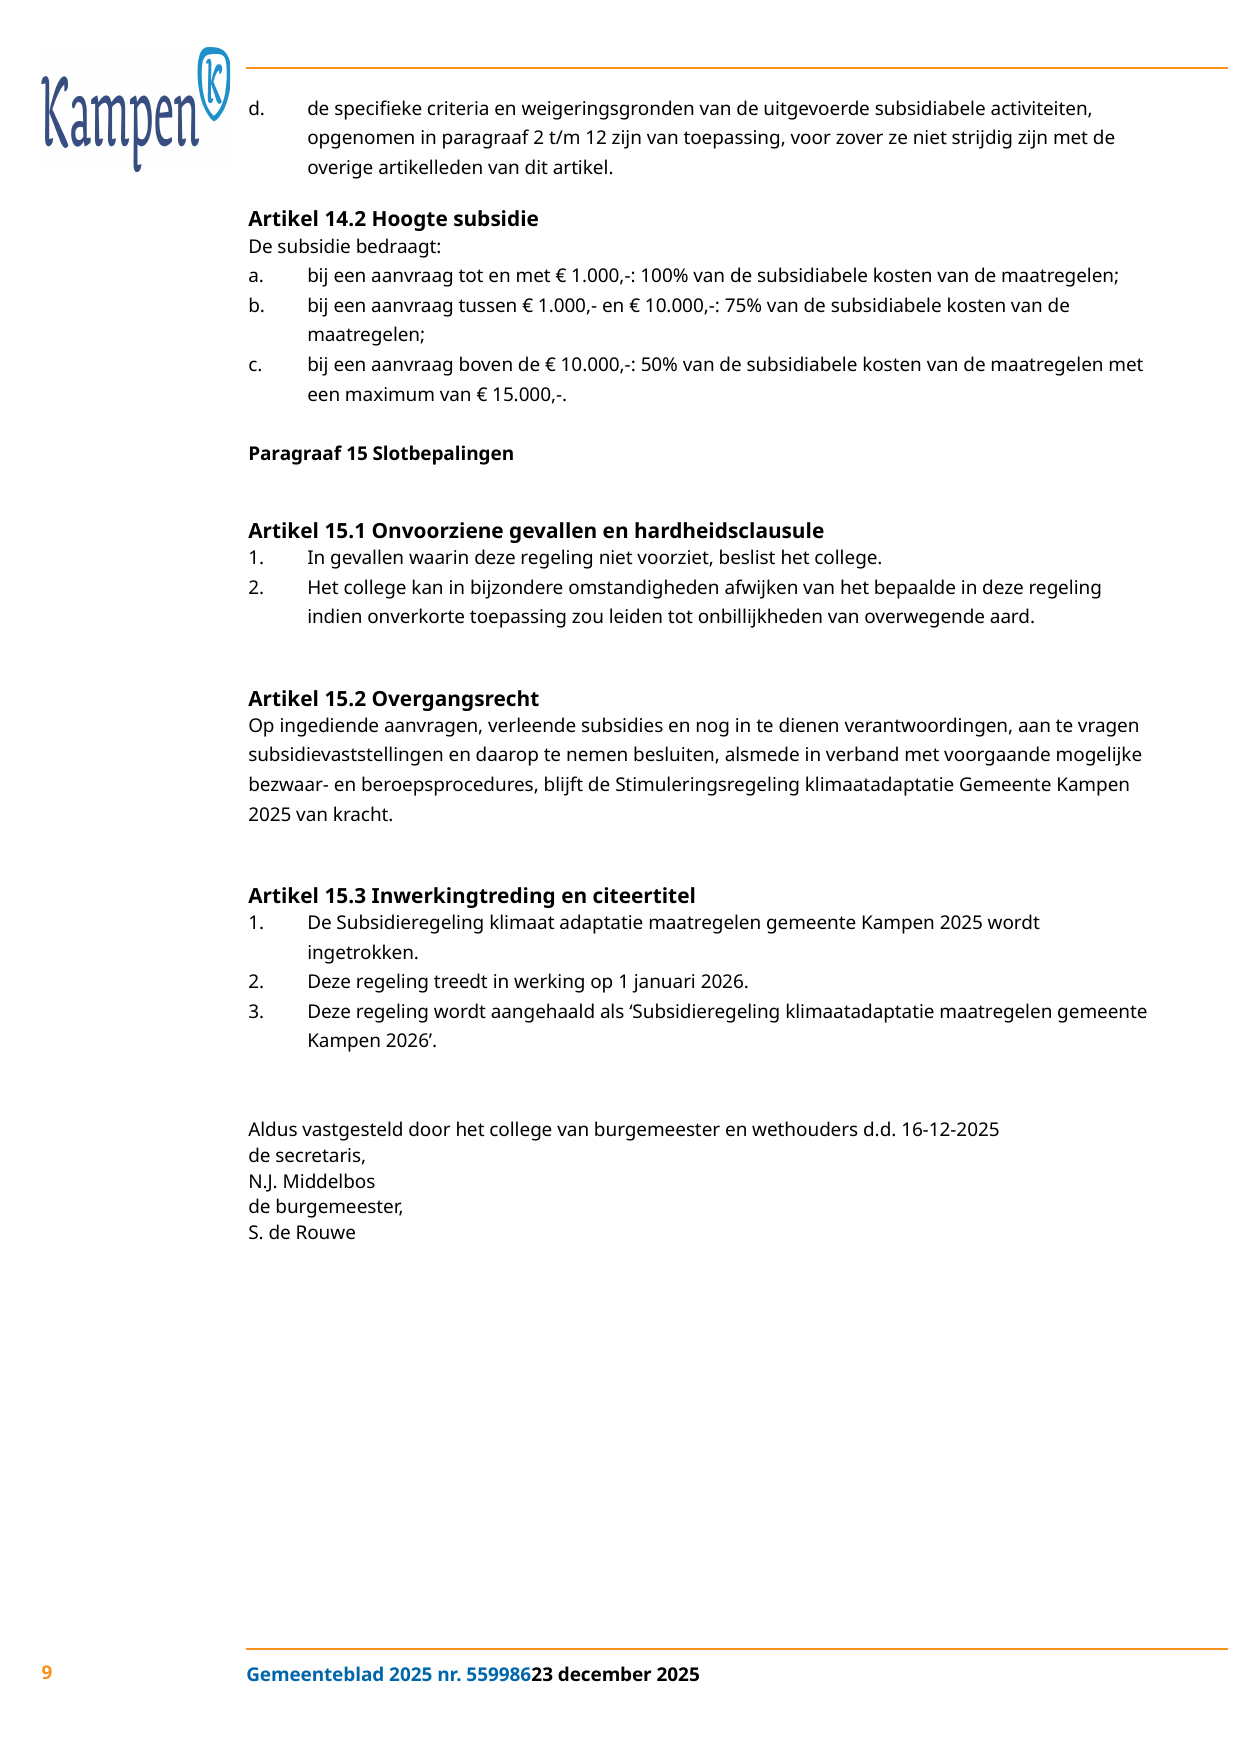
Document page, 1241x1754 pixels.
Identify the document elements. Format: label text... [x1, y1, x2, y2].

text Artikel 14.2 Hoogte subsidie [248, 204, 1152, 233]
list bij een aanvraag tussen € 1.000,- en € 10.000,-: 75% van de subsidiabele kosten van de maatregelen; [248, 292, 1152, 347]
text de burgemeester, [248, 1193, 1152, 1219]
text Artikel 15.2 Overgangsrecht [248, 684, 1152, 712]
list de specifieke criteria en weigeringsgronden van de uitgevoerde subsidiabele activiteiten, opgenomen in paragraaf 2 t/m 12 zijn van toepassing, voor zover ze niet strijdig zijn met de overige artikelleden van dit artikel. [248, 95, 1152, 180]
list Het college kan in bijzondere omstandigheden afwijken van het bepaalde in deze regeling indien onverkorte toepassing zou leiden tot onbillijkheden van overwegende aard. [248, 574, 1152, 629]
list Deze regeling treedt in werking op 1 januari 2026. [248, 968, 1152, 994]
list In gevallen waarin deze regeling niet voorziet, beslist het college. [248, 544, 1152, 570]
list Deze regeling wordt aangehaald als ‘Subsidieregeling klimaatadaptatie maatregelen gemeente Kampen 2026’. [248, 998, 1152, 1053]
text de secretaris, [248, 1142, 1152, 1168]
text De subsidie bedraagt: [248, 233, 1152, 258]
text Artikel 15.1 Onvoorziene gevallen en hardheidsclausule [248, 516, 1152, 544]
picture [41, 47, 231, 172]
text Artikel 15.3 Inwerkingtreding en citeertitel [248, 881, 1152, 909]
list De Subsidieregeling klimaat adaptatie maatregelen gemeente Kampen 2025 wordt ingetrokken. [248, 909, 1152, 964]
text N.J. Middelbos [248, 1168, 1152, 1193]
text Paragraaf 15 Slotbepalingen [248, 440, 1152, 466]
text S. de Rouwe [248, 1219, 1152, 1245]
list bij een aanvraag tot en met € 1.000,-: 100% van de subsidiabele kosten van de maatregelen; [248, 262, 1152, 288]
list bij een aanvraag boven de € 10.000,-: 50% van de subsidiabele kosten van de maatregelen met een maximum van € 15.000,-. [248, 351, 1152, 406]
text Aldus vastgesteld door het college van burgemeester en wethouders d.d. 16-12-2025 [248, 1116, 1152, 1142]
text Op ingediende aanvragen, verleende subsidies en nog in te dienen verantwoordingen, aan te vragen subsidievaststellingen en daarop te nemen besluiten, alsmede in verband met voorgaande mogelijke bezwaar- en beroepsprocedures, blijft de Stimuleringsregeling klimaatadaptatie Gemeente Kampen 2025 van kracht. [248, 712, 1152, 827]
